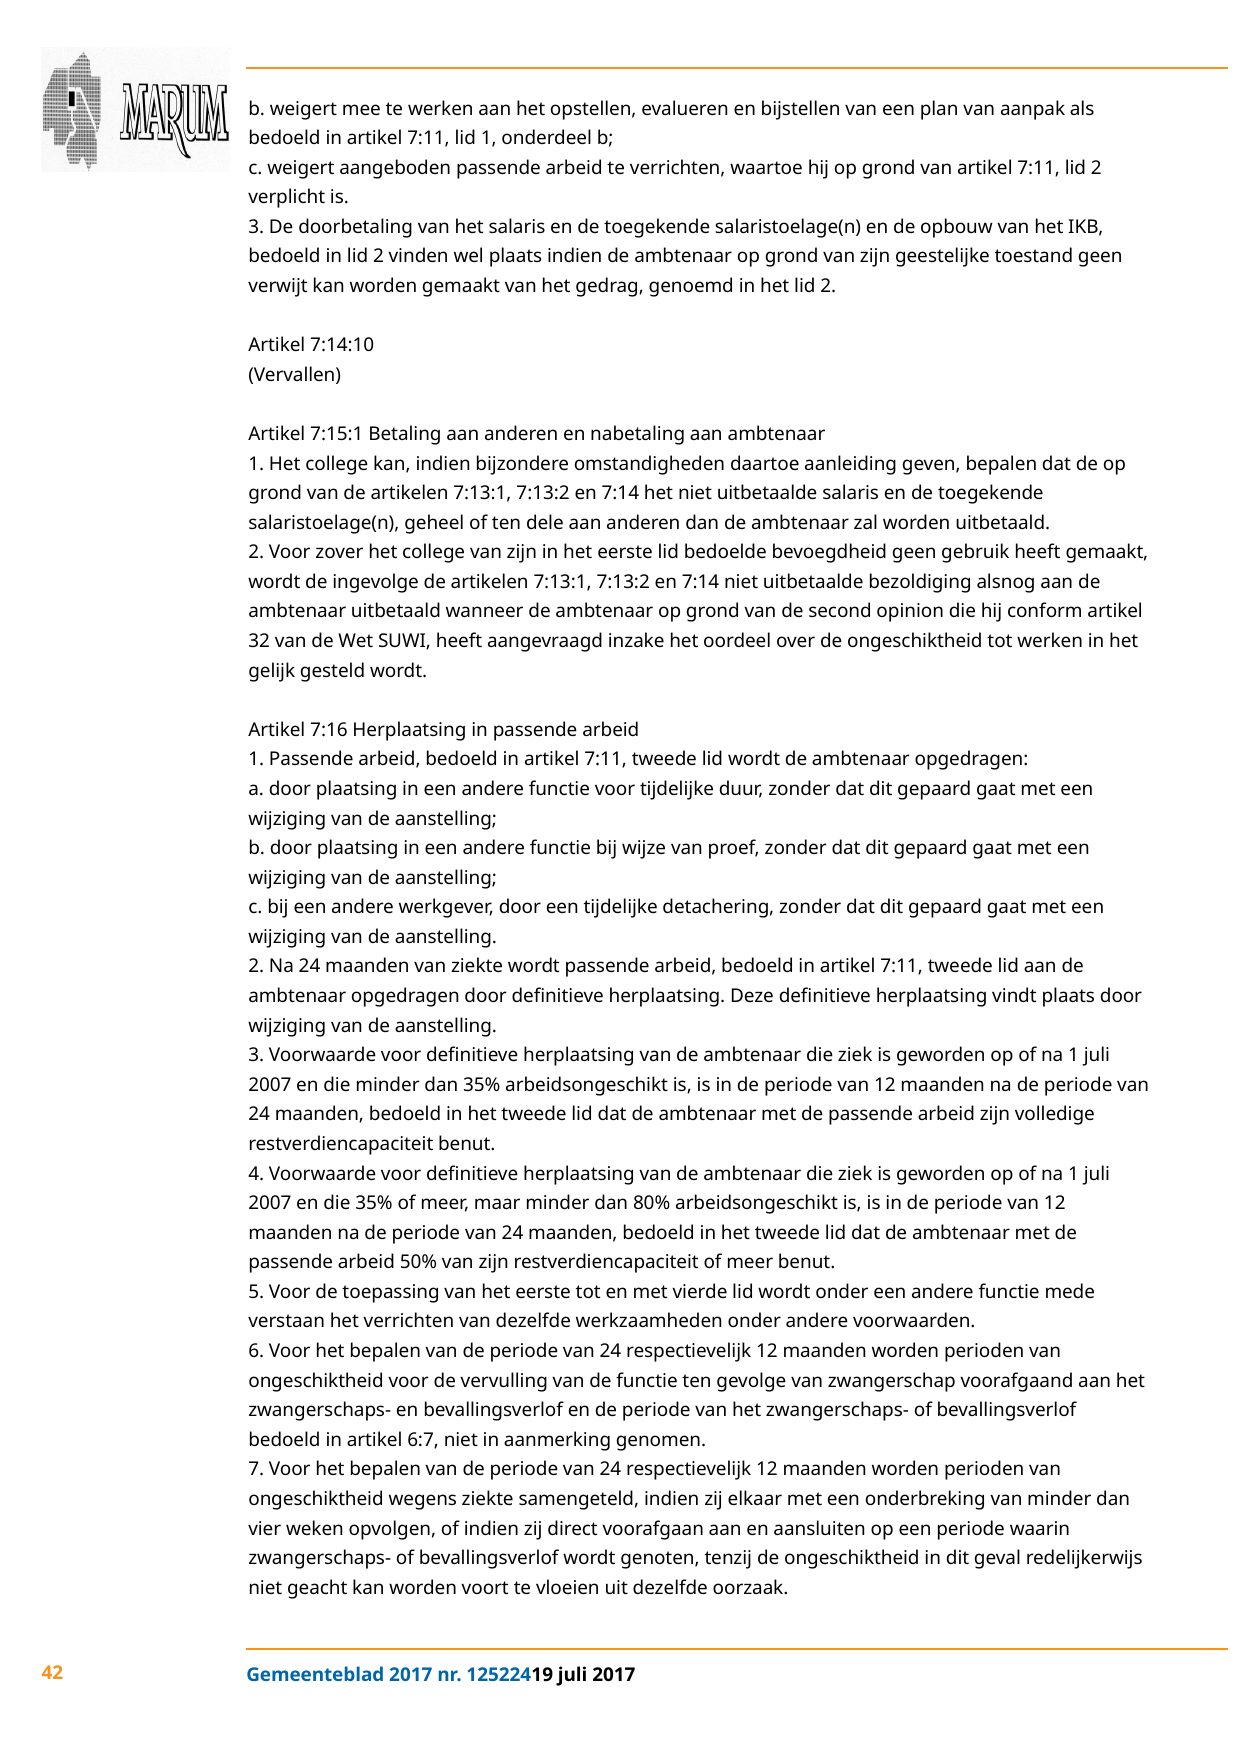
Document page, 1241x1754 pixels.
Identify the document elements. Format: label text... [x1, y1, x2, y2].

text 4. Voorwaarde voor definitieve herplaatsing van de ambtenaar die ziek is geworden op of na 1 juli 2007 en die 35% of meer, maar minder dan 80% arbeidsongeschikt is, is in de periode van 12 maanden na de periode van 24 maanden, bedoeld in het tweede lid dat de ambtenaar met de passende arbeid 50% van zijn restverdiencapaciteit of meer benut. [248, 1160, 1152, 1274]
text 7. Voor het bepalen van de periode van 24 respectievelijk 12 maanden worden perioden van ongeschiktheid wegens ziekte samengeteld, indien zij elkaar met een onderbreking van minder dan vier weken opvolgen, of indien zij direct voorafgaan aan en aansluiten op een periode waarin zwangerschaps- of bevallingsverlof wordt genoten, tenzij de ongeschiktheid in dit geval redelijkerwijs niet geacht kan worden voort te vloeien uit dezelfde oorzaak. [248, 1456, 1152, 1600]
text c. bij een andere werkgever, door een tijdelijke detachering, zonder dat dit gepaard gaat met een wijziging van de aanstelling. [248, 893, 1152, 949]
text 1. Het college kan, indien bijzondere omstandigheden daartoe aanleiding geven, bepalen dat de op grond van de artikelen 7:13:1, 7:13:2 en 7:14 het niet uitbetaalde salaris en de toegekende salaristoelage(n), geheel of ten dele aan anderen dan de ambtenaar zal worden uitbetaald. [248, 450, 1152, 535]
text b. weigert mee te werken aan het opstellen, evalueren en bijstellen van een plan van aanpak als bedoeld in artikel 7:11, lid 1, onderdeel b; [248, 95, 1152, 150]
text 3. De doorbetaling van het salaris en de toegekende salaristoelage(n) en de opbouw van het IKB, bedoeld in lid 2 vinden wel plaats indien de ambtenaar op grond van zijn geestelijke toestand geen verwijt kan worden gemaakt van het gedrag, genoemd in het lid 2. [248, 213, 1152, 298]
text (Vervallen) [248, 361, 1152, 387]
text 6. Voor het bepalen van de periode van 24 respectievelijk 12 maanden worden perioden van ongeschiktheid voor de vervulling van de functie ten gevolge van zwangerschap voorafgaand aan het zwangerschaps- en bevallingsverlof en de periode van het zwangerschaps- of bevallingsverlof bedoeld in artikel 6:7, niet in aanmerking genomen. [248, 1337, 1152, 1452]
text 5. Voor de toepassing van het eerste tot en met vierde lid wordt onder een andere functie mede verstaan het verrichten van dezelfde werkzaamheden onder andere voorwaarden. [248, 1278, 1152, 1333]
text 1. Passende arbeid, bedoeld in artikel 7:11, tweede lid wordt de ambtenaar opgedragen: [248, 746, 1152, 771]
text 3. Voorwaarde voor definitieve herplaatsing van de ambtenaar die ziek is geworden op of na 1 juli 2007 en die minder dan 35% arbeidsongeschikt is, is in de periode van 12 maanden na de periode van 24 maanden, bedoeld in het tweede lid dat de ambtenaar met de passende arbeid zijn volledige restverdiencapaciteit benut. [248, 1041, 1152, 1156]
text 2. Na 24 maanden van ziekte wordt passende arbeid, bedoeld in artikel 7:11, tweede lid aan de ambtenaar opgedragen door definitieve herplaatsing. Deze definitieve herplaatsing vindt plaats door wijziging van de aanstelling. [248, 953, 1152, 1038]
text Artikel 7:16 Herplaatsing in passende arbeid [248, 716, 1152, 742]
text 2. Voor zover het college van zijn in het eerste lid bedoelde bevoegdheid geen gebruik heeft gemaakt, wordt de ingevolge de artikelen 7:13:1, 7:13:2 en 7:14 niet uitbetaalde bezoldiging alsnog aan de ambtenaar uitbetaald wanneer de ambtenaar op grond van de second opinion die hij conform artikel 32 van de Wet SUWI, heeft aangevraagd inzake het oordeel over de ongeschiktheid tot werken in het gelijk gesteld wordt. [248, 538, 1152, 683]
picture [41, 47, 231, 172]
text Artikel 7:14:10 [248, 331, 1152, 357]
text b. door plaatsing in een andere functie bij wijze van proef, zonder dat dit gepaard gaat met een wijziging van de aanstelling; [248, 834, 1152, 890]
text Artikel 7:15:1 Betaling aan anderen en nabetaling aan ambtenaar [248, 420, 1152, 446]
text a. door plaatsing in een andere functie voor tijdelijke duur, zonder dat dit gepaard gaat met een wijziging van de aanstelling; [248, 775, 1152, 831]
text c. weigert aangeboden passende arbeid te verrichten, waartoe hij op grond van artikel 7:11, lid 2 verplicht is. [248, 154, 1152, 209]
